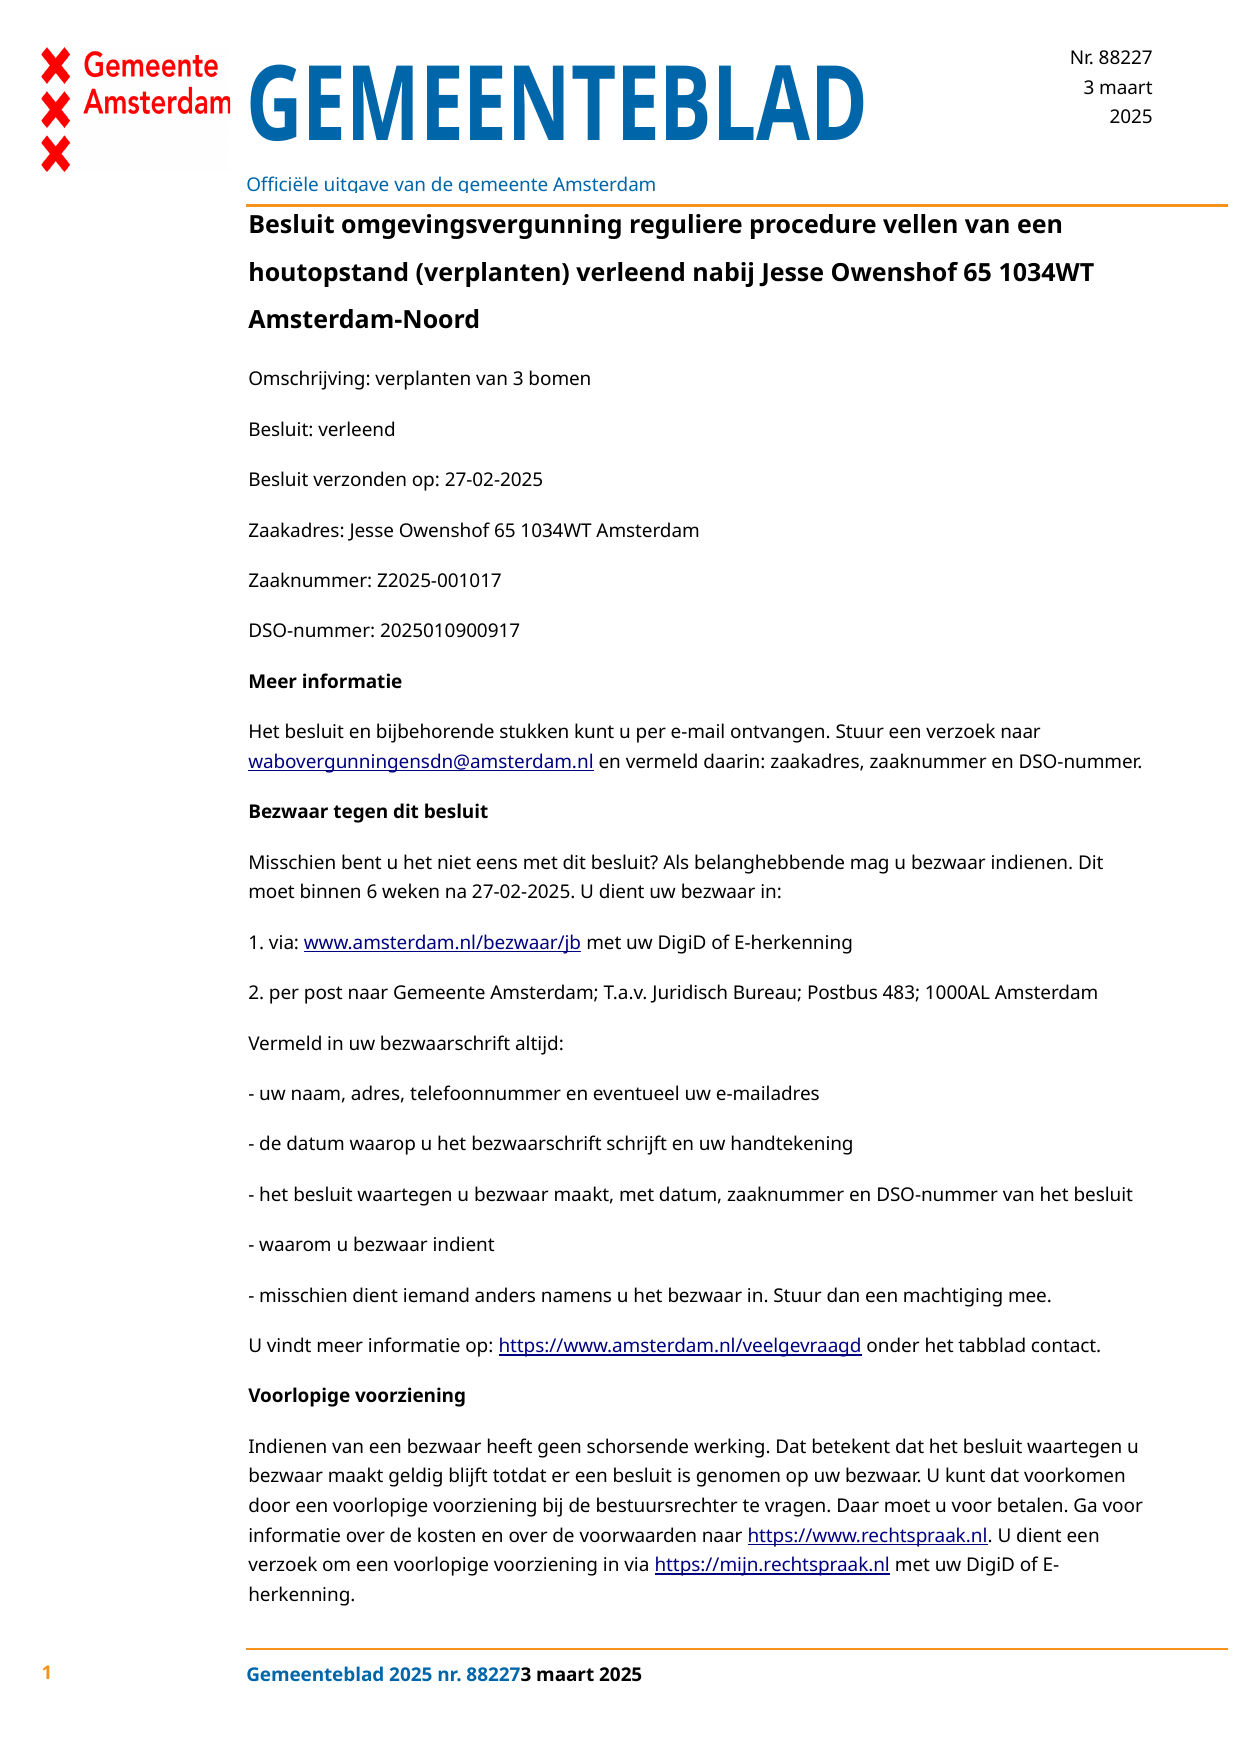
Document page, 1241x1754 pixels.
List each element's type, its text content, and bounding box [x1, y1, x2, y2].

text Besluit verzonden op: 27-02-2025 [248, 466, 1152, 492]
text 2. per post naar Gemeente Amsterdam; T.a.v. Juridisch Bureau; Postbus 483; 1000AL Amsterdam [248, 979, 1152, 1005]
text Bezwaar tegen dit besluit [248, 798, 1152, 824]
text Vermeld in uw bezwaarschrift altijd: [248, 1030, 1152, 1055]
text Omschrijving: verplanten van 3 bomen [248, 366, 1152, 391]
text Indienen van een bezwaar heeft geen schorsende werking. Dat betekent dat het besluit waartegen u bezwaar maakt geldig blijft totdat er een besluit is genomen op uw bezwaar. U kunt dat voorkomen door een voorlopige voorziening bij de bestuursrechter te vragen. Daar moet u voor betalen. Ga voor informatie over de kosten en over de voorwaarden naar https://www.rechtspraak.nl. U dient een verzoek om een voorlopige voorziening in via https://mijn.rechtspraak.nl met uw DigiD of E-herkenning. [248, 1433, 1152, 1607]
text Voorlopige voorziening [248, 1383, 1152, 1408]
text Zaaknummer: Z2025-001017 [248, 567, 1152, 593]
text - misschien dient iemand anders namens u het bezwaar in. Stuur dan een machtiging mee. [248, 1282, 1152, 1307]
text U vindt meer informatie op: https://www.amsterdam.nl/veelgevraagd onder het tabblad contact. [248, 1332, 1152, 1358]
text Misschien bent u het niet eens met dit besluit? Als belanghebbende mag u bezwaar indienen. Dit moet binnen 6 weken na 27-02-2025. U dient uw bezwaar in: [248, 849, 1152, 904]
text Besluit: verleend [248, 416, 1152, 442]
text - uw naam, adres, telefoonnummer en eventueel uw e-mailadres [248, 1080, 1152, 1106]
text DSO-nummer: 2025010900917 [248, 618, 1152, 643]
text Zaakadres: Jesse Owenshof 65 1034WT Amsterdam [248, 517, 1152, 542]
text Besluit omgevingsvergunning reguliere procedure vellen van een houtopstand (verplanten) verleend nabij Jesse Owenshof 65 1034WT Amsterdam-Noord [248, 207, 1152, 336]
text Meer informatie [248, 668, 1152, 694]
text Het besluit en bijbehorende stukken kunt u per e-mail ontvangen. Stuur een verzoek naar wabovergunningensdn@amsterdam.nl en vermeld daarin: zaakadres, zaaknummer en DSO-nummer. [248, 718, 1152, 774]
picture [41, 47, 231, 172]
text - waarom u bezwaar indient [248, 1231, 1152, 1257]
text 1. via: www.amsterdam.nl/bezwaar/jb met uw DigiD of E-herkenning [248, 929, 1152, 954]
text - de datum waarop u het bezwaarschrift schrijft en uw handtekening [248, 1131, 1152, 1156]
text - het besluit waartegen u bezwaar maakt, met datum, zaaknummer en DSO-nummer van het besluit [248, 1181, 1152, 1207]
